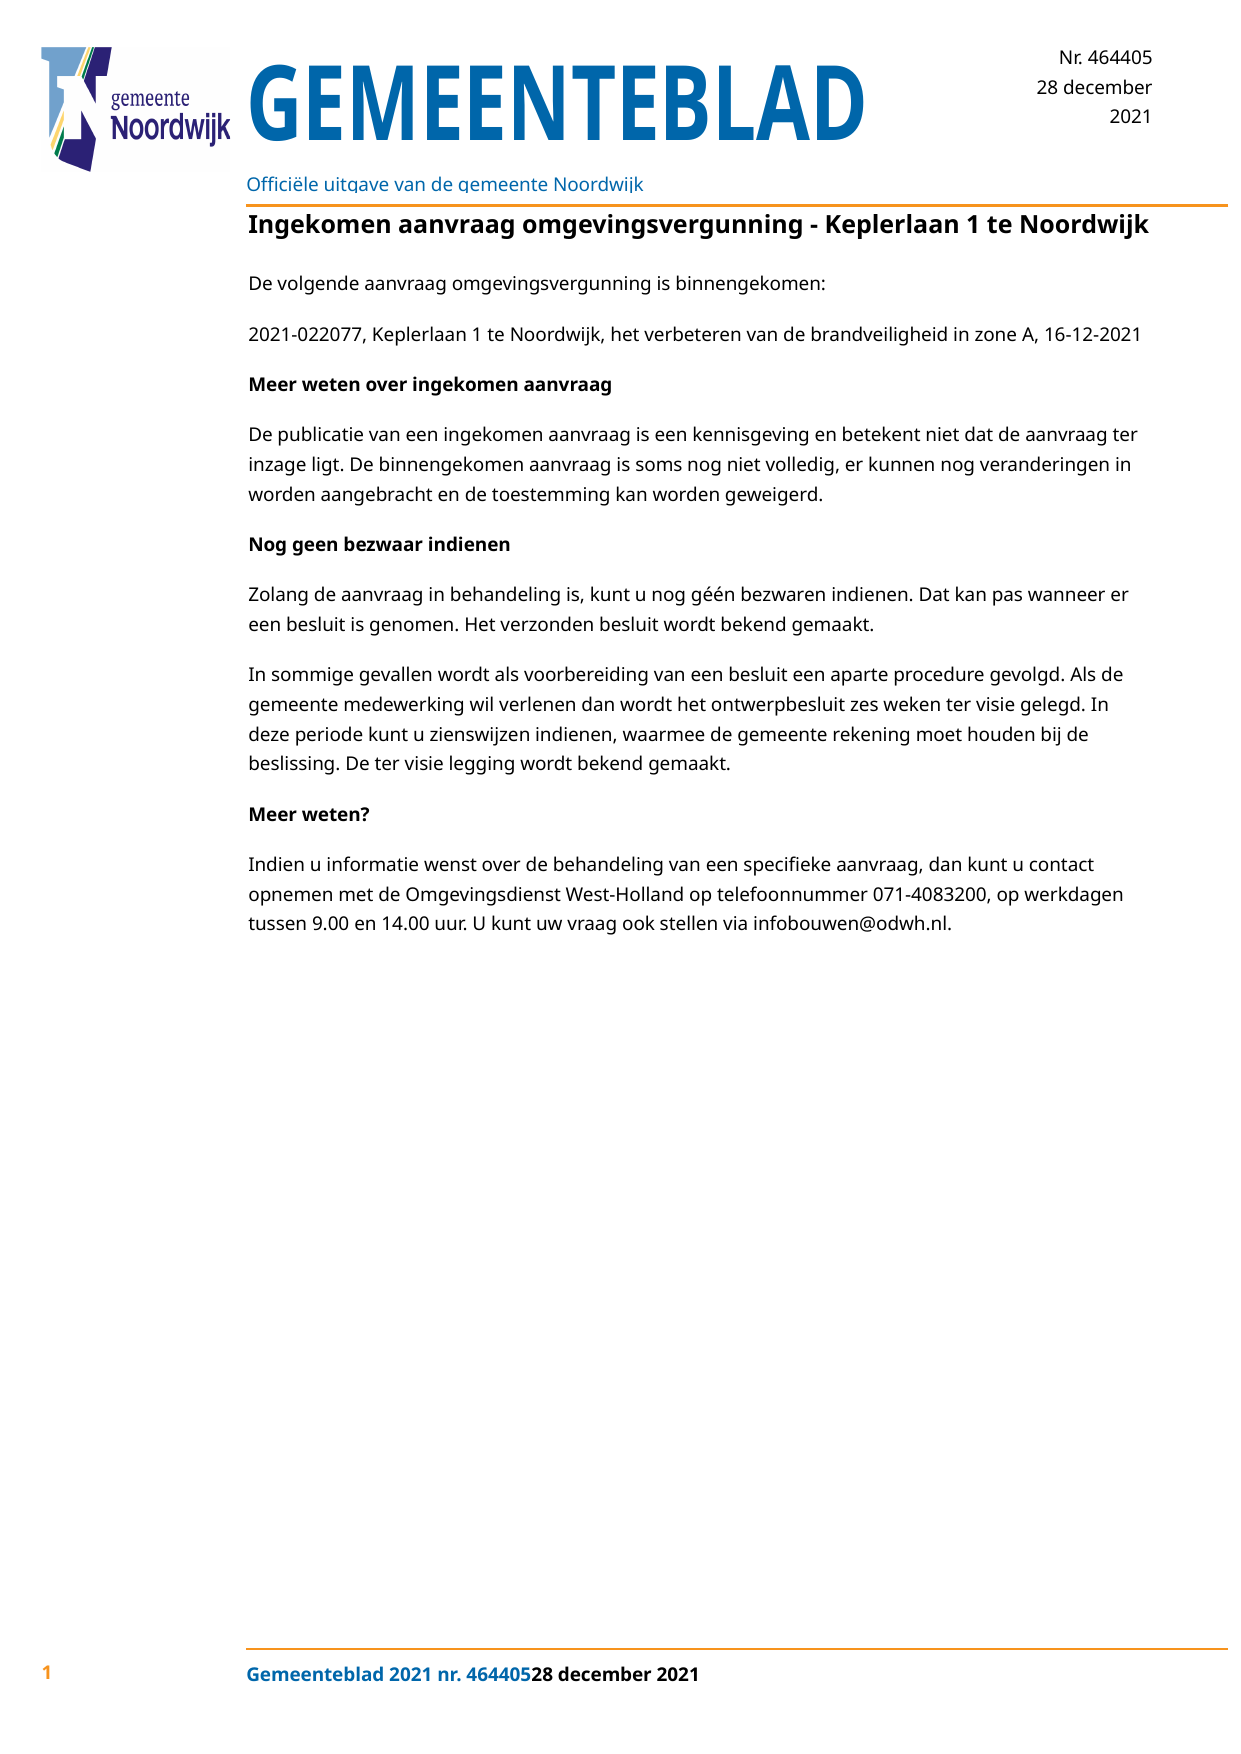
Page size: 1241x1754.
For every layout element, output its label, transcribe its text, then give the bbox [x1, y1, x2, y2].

text 2021-022077, Keplerlaan 1 te Noordwijk, het verbeteren van de brandveiligheid in zone A, 16-12-2021 [248, 321, 1152, 346]
text In sommige gevallen wordt als voorbereiding van een besluit een aparte procedure gevolgd. Als de gemeente medewerking wil verlenen dan wordt het ontwerpbesluit zes weken ter visie gelegd. In deze periode kunt u zienswijzen indienen, waarmee de gemeente rekening moet houden bij de beslissing. De ter visie legging wordt bekend gemaakt. [248, 662, 1152, 776]
text Meer weten over ingekomen aanvraag [248, 371, 1152, 397]
text De volgende aanvraag omgevingsvergunning is binnengekomen: [248, 270, 1152, 296]
picture [41, 47, 231, 172]
text Meer weten? [248, 801, 1152, 826]
text Indien u informatie wenst over de behandeling van een specifieke aanvraag, dan kunt u contact opnemen met de Omgevingsdienst West-Holland op telefoonnummer 071-4083200, op werkdagen tussen 9.00 en 14.00 uur. U kunt uw vraag ook stellen via infobouwen@odwh.nl. [248, 851, 1152, 936]
text Ingekomen aanvraag omgevingsvergunning - Keplerlaan 1 te Noordwijk [248, 207, 1152, 241]
text Zolang de aanvraag in behandeling is, kunt u nog géén bezwaren indienen. Dat kan pas wanneer er een besluit is genomen. Het verzonden besluit wordt bekend gemaakt. [248, 582, 1152, 637]
text De publicatie van een ingekomen aanvraag is een kennisgeving en betekent niet dat de aanvraag ter inzage ligt. De binnengekomen aanvraag is soms nog niet volledig, er kunnen nog veranderingen in worden aangebracht en de toestemming kan worden geweigerd. [248, 422, 1152, 506]
text Nog geen bezwaar indienen [248, 531, 1152, 557]
